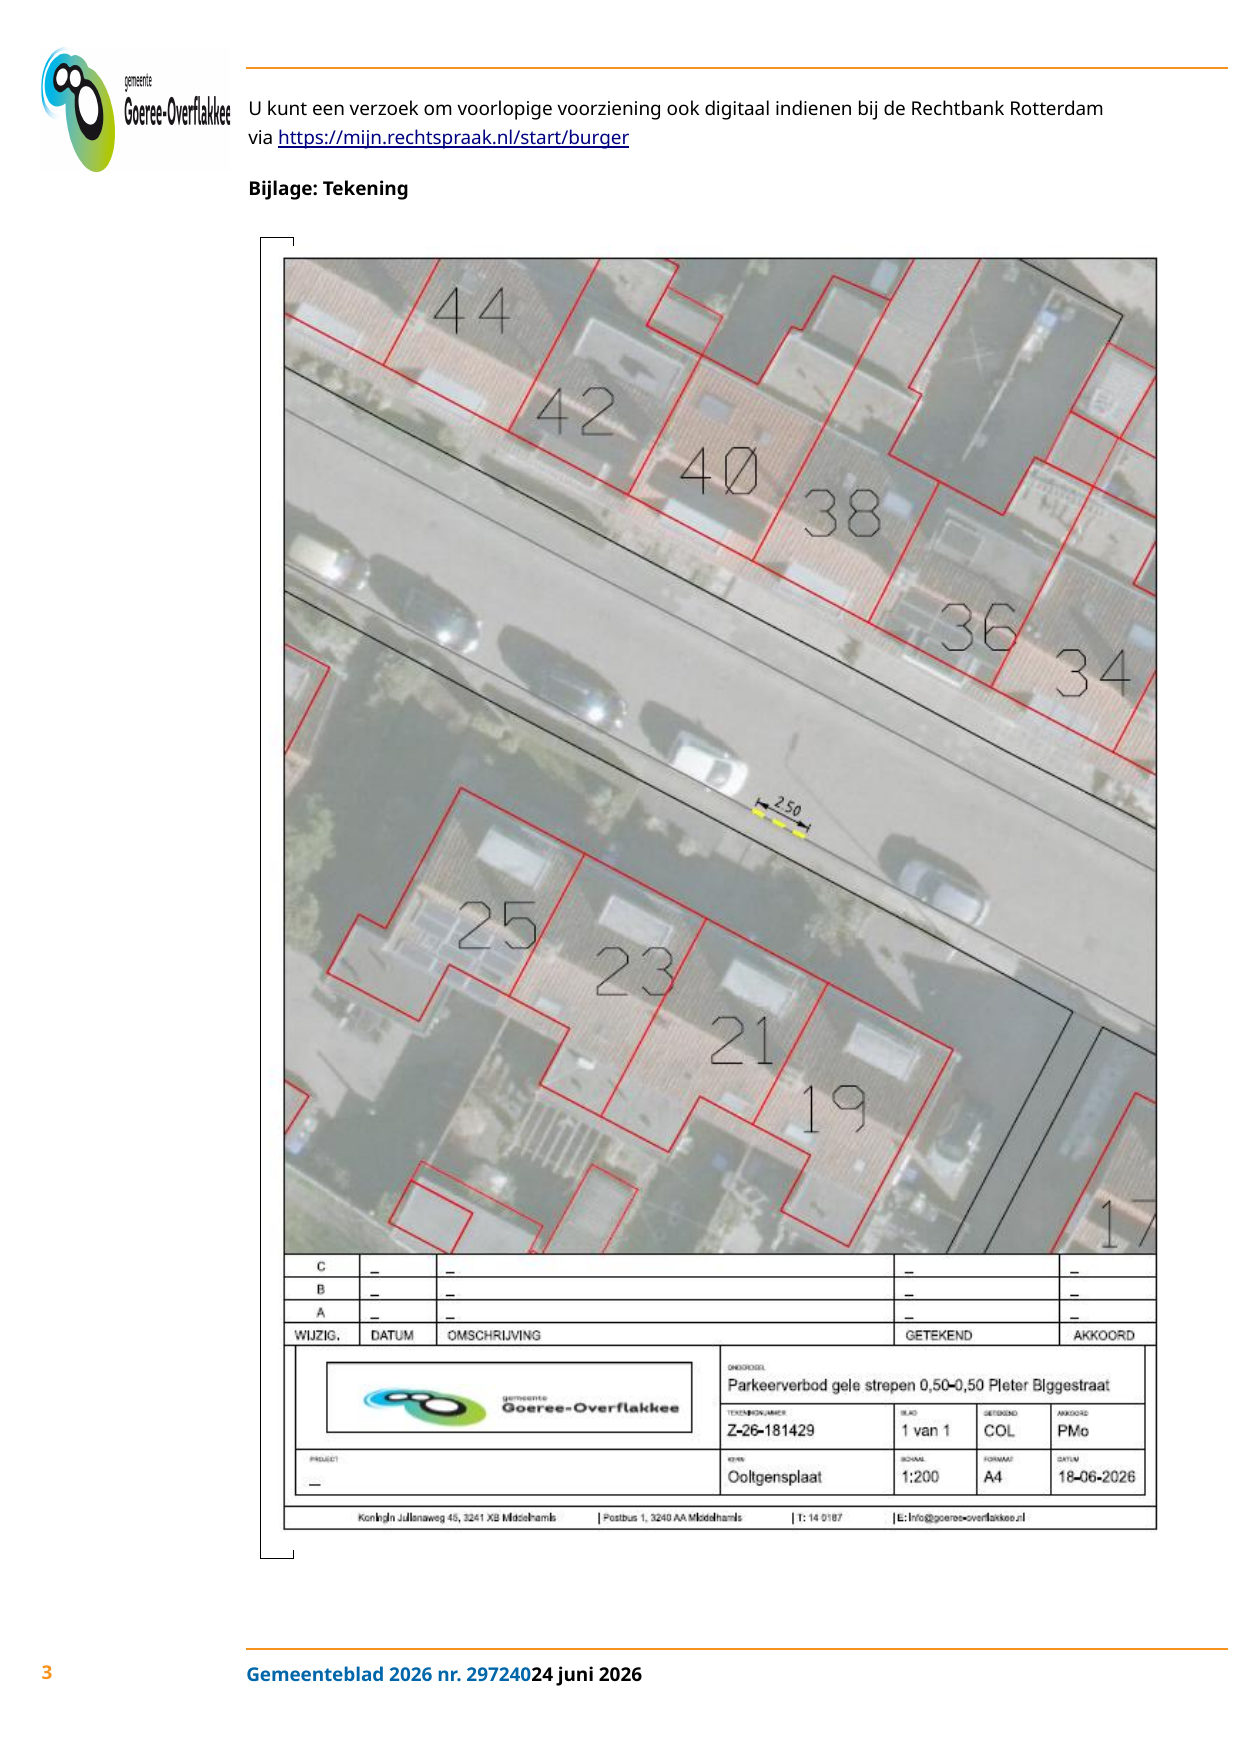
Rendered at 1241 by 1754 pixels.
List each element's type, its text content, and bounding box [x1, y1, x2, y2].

picture [41, 47, 231, 172]
text U kunt een verzoek om voorlopige voorziening ook digitaal indienen bij de Rechtbank Rotterdam via https://mijn.rechtspraak.nl/start/burger [248, 95, 1152, 150]
picture [268, 246, 1173, 1550]
text Bijlage: Tekening [248, 175, 1152, 201]
